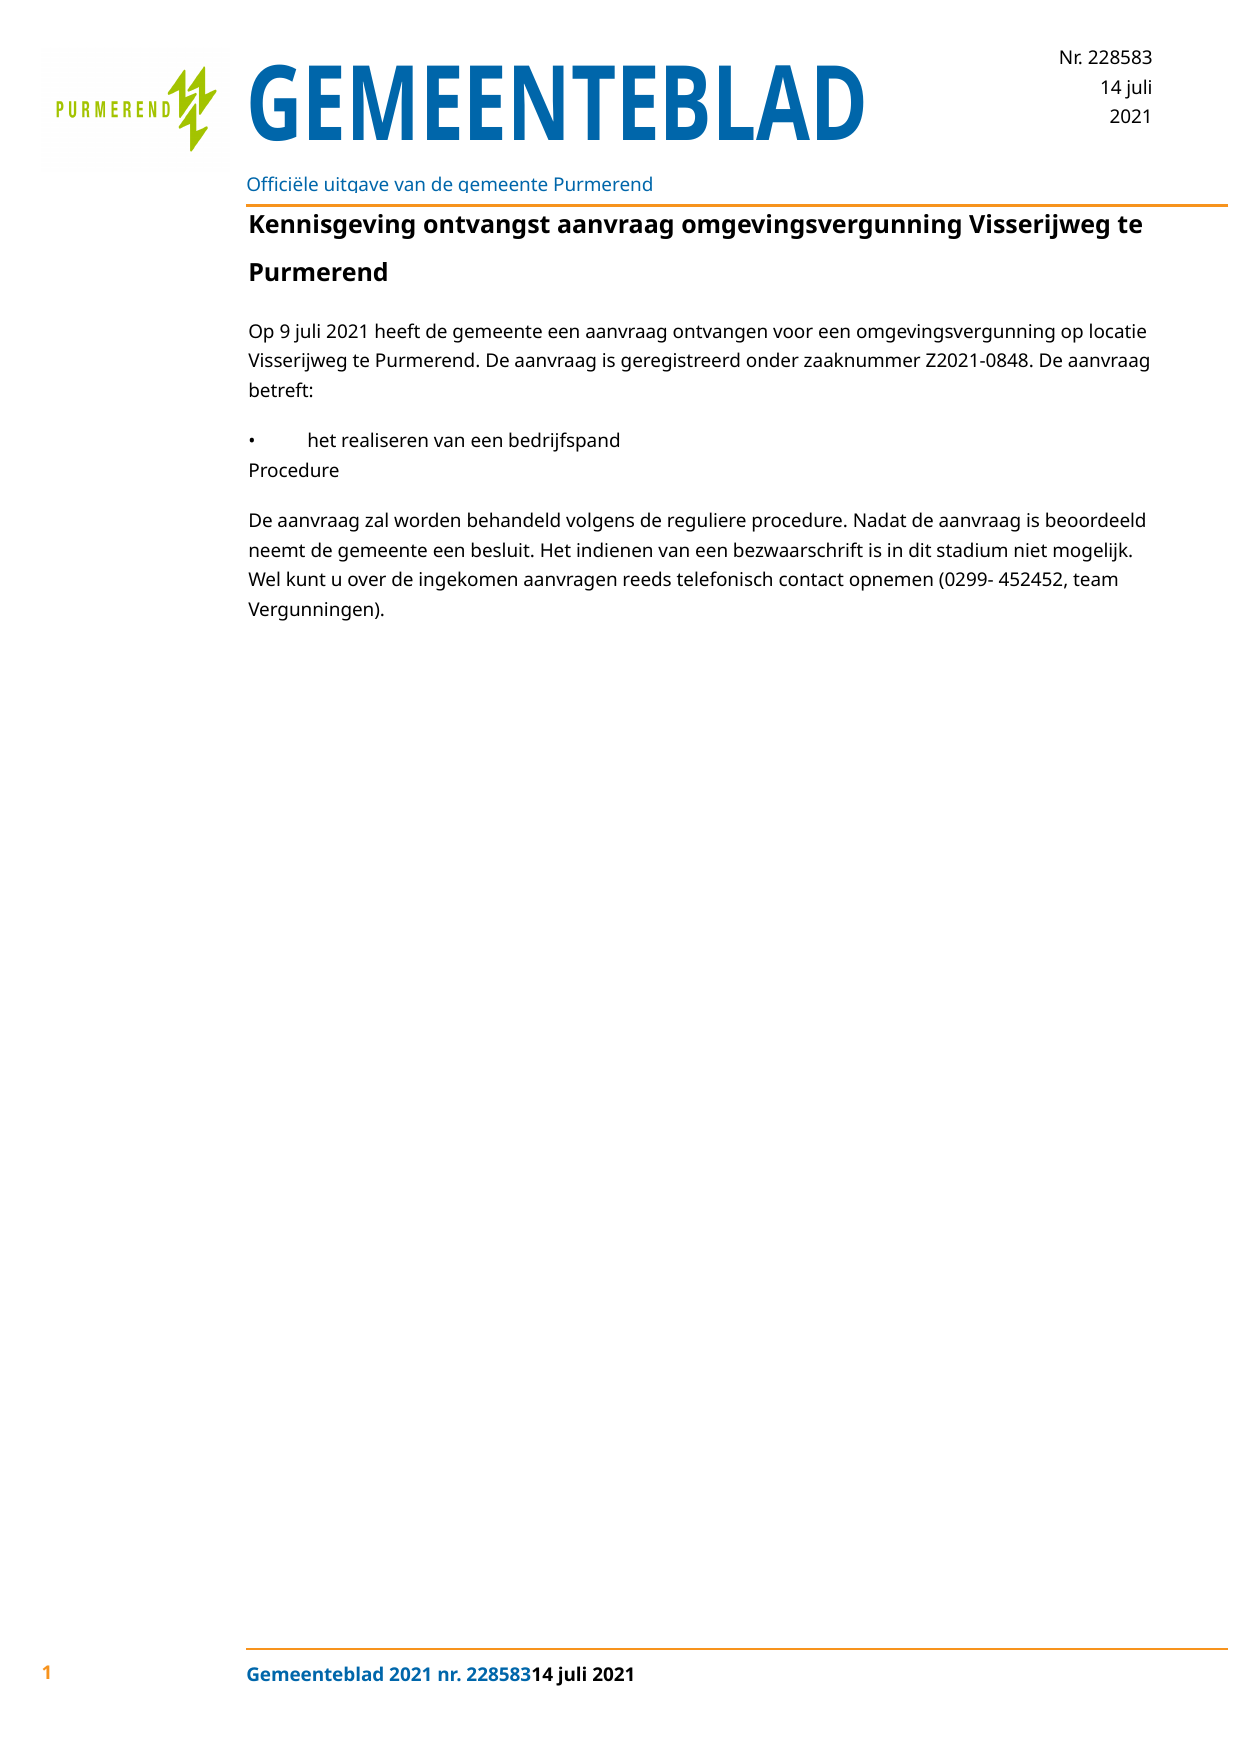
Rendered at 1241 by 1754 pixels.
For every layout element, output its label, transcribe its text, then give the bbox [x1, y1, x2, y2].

picture [41, 47, 231, 172]
text Kennisgeving ontvangst aanvraag omgevingsvergunning Visserijweg te Purmerend [248, 207, 1152, 288]
text Procedure [248, 457, 1152, 483]
text De aanvraag zal worden behandeld volgens de reguliere procedure. Nadat de aanvraag is beoordeeld neemt de gemeente een besluit. Het indienen van een bezwaarschrift is in dit stadium niet mogelijk. Wel kunt u over de ingekomen aanvragen reeds telefonisch contact opnemen (0299- 452452, team Vergunningen). [248, 507, 1152, 622]
text Op 9 juli 2021 heeft de gemeente een aanvraag ontvangen voor een omgevingsvergunning op locatie Visserijweg te Purmerend. De aanvraag is geregistreerd onder zaaknummer Z2021-0848. De aanvraag betreft: [248, 318, 1152, 403]
list het realiseren van een bedrijfspand [248, 427, 1152, 453]
